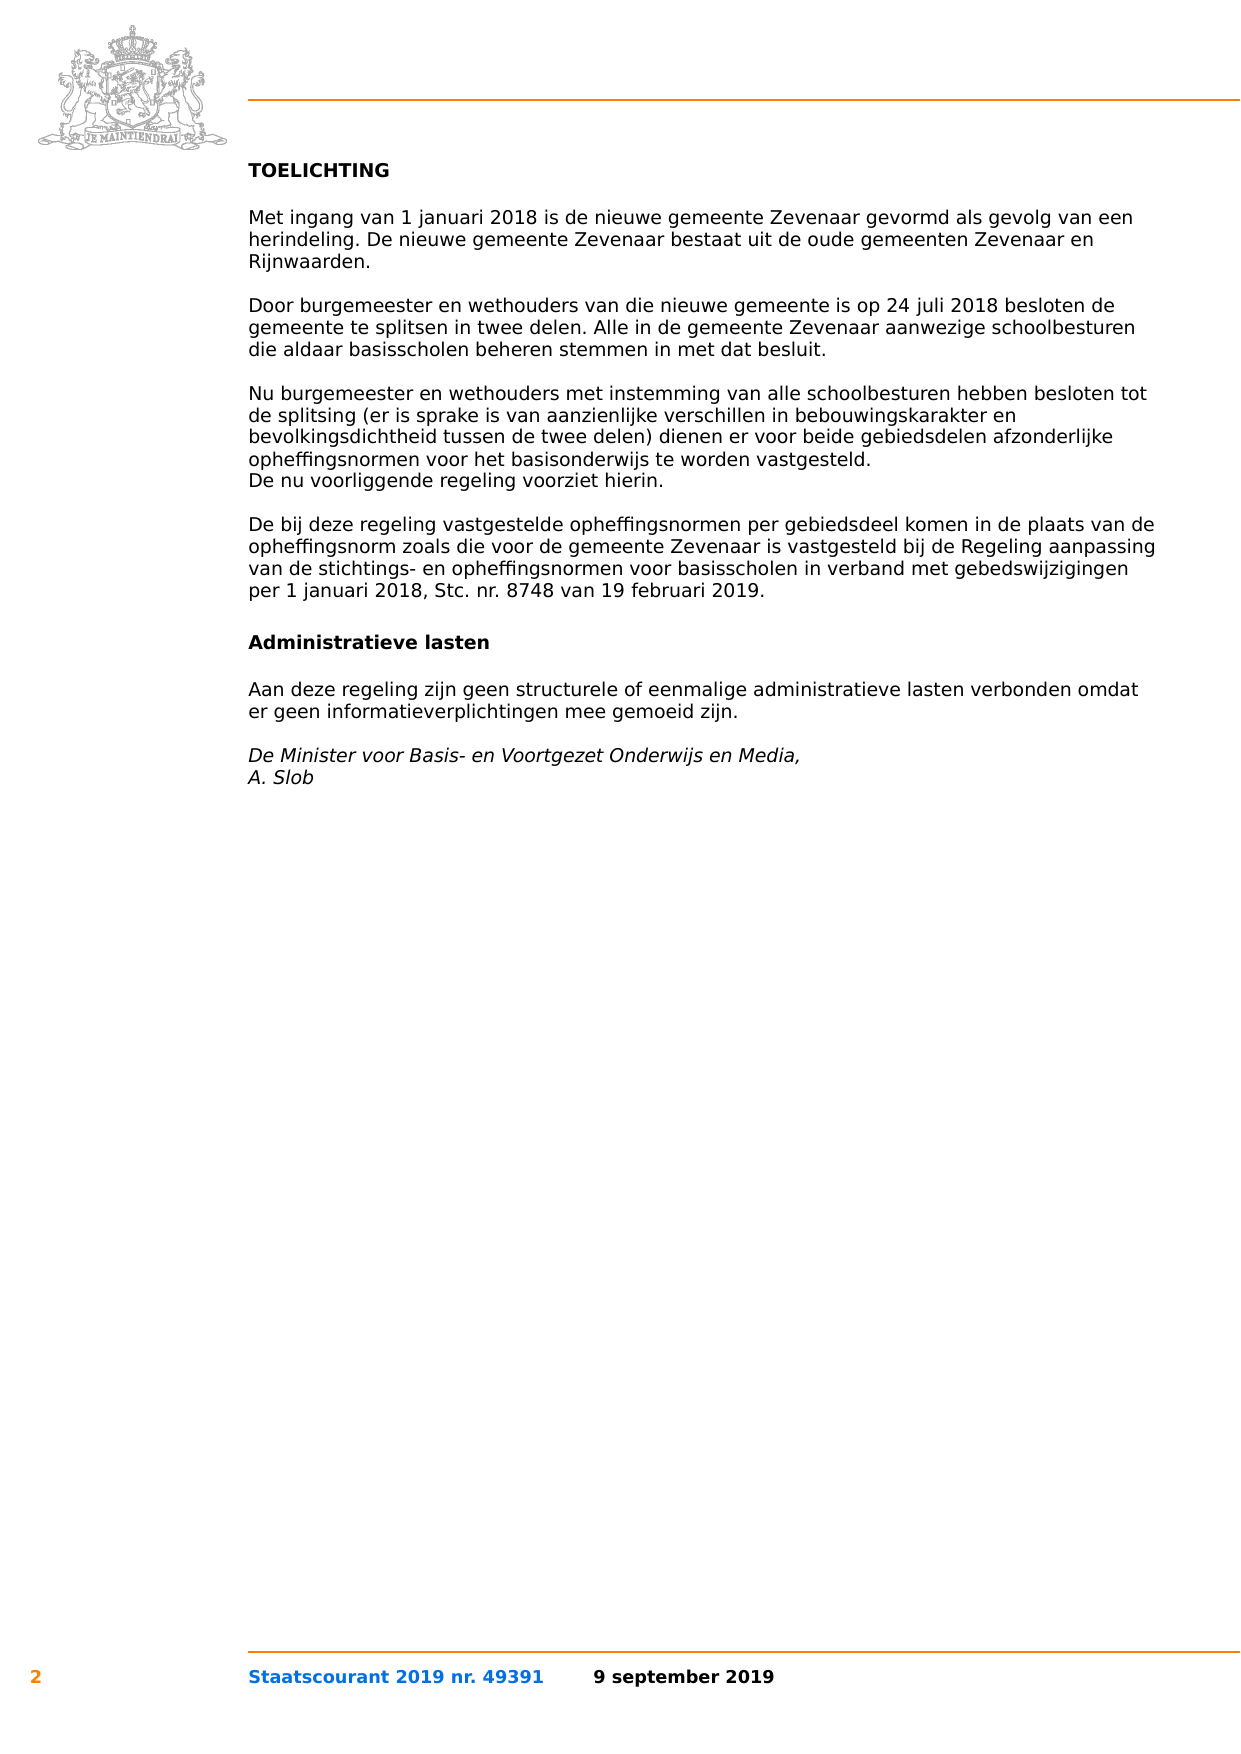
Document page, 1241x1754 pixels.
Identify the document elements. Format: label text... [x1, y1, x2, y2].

text Nu burgemeester en wethouders met instemming van alle schoolbesturen hebben besloten tot de splitsing (er is sprake is van aanzienlijke verschillen in bebouwingskarakter en bevolkingsdichtheid tussen de twee delen) dienen er voor beide gebiedsdelen afzonderlijke opheffingsnormen voor het basisonderwijs te worden vastgesteld. [248, 382, 1163, 470]
text De bij deze regeling vastgestelde opheffingsnormen per gebiedsdeel komen in de plaats van de opheffingsnorm zoals die voor de gemeente Zevenaar is vastgesteld bij de Regeling aanpassing van de stichtings- en opheffingsnormen voor basisscholen in verband met gebedswijzigingen per 1 januari 2018, Stc. nr. 8748 van 19 februari 2019. [248, 514, 1163, 602]
subtitle TOELICHTING [248, 160, 1163, 182]
text De Minister voor Basis- en Voortgezet Onderwijs en Media, A. Slob [248, 745, 1163, 789]
text De nu voorliggende regeling voorziet hierin. [248, 470, 1163, 492]
text Door burgemeester en wethouders van die nieuwe gemeente is op 24 juli 2018 besloten de gemeente te splitsen in twee delen. Alle in de gemeente Zevenaar aanwezige schoolbesturen die aldaar basisscholen beheren stemmen in met dat besluit. [248, 295, 1163, 361]
text Met ingang van 1 januari 2018 is de nieuwe gemeente Zevenaar gevormd als gevolg van een herindeling. De nieuwe gemeente Zevenaar bestaat uit de oude gemeenten Zevenaar en Rijnwaarden. [248, 207, 1163, 273]
subtitle Administratieve lasten [248, 632, 1163, 654]
text Aan deze regeling zijn geen structurele of eenmalige administratieve lasten verbonden omdat er geen informatieverplichtingen mee gemoeid zijn. [248, 679, 1163, 723]
picture [38, 25, 227, 150]
